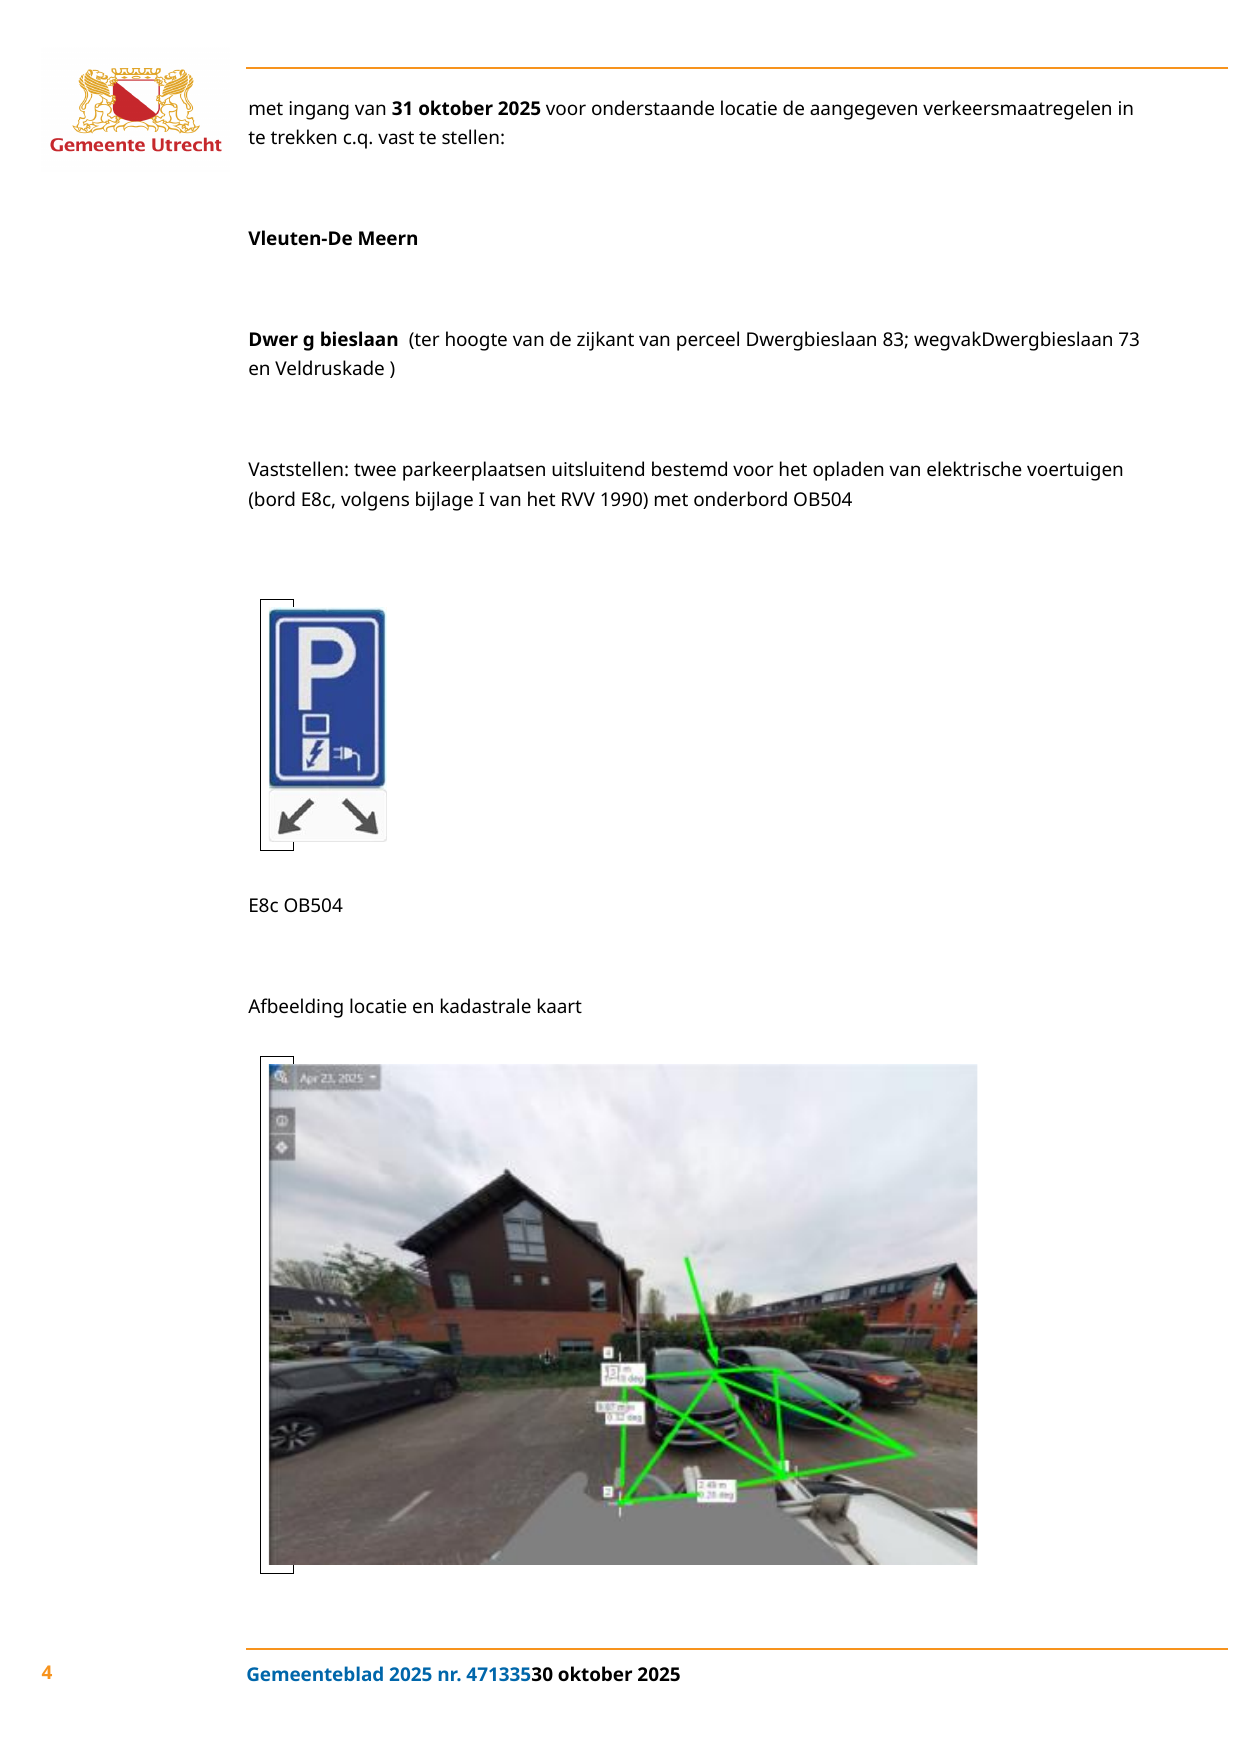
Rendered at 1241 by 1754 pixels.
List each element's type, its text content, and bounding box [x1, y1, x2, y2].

picture [41, 47, 231, 172]
text Vleuten-De Meern [248, 225, 1152, 251]
text Afbeelding locatie en kadastrale kaart [248, 993, 1152, 1019]
text Dwer g bieslaan (ter hoogte van de zijkant van perceel Dwergbieslaan 83; wegvakDwergbieslaan 73 en Veldruskade ) [248, 326, 1152, 381]
picture [268, 607, 387, 842]
picture [268, 1064, 978, 1565]
text E8c OB504 [248, 893, 1152, 918]
text Vaststellen: twee parkeerplaatsen uitsluitend bestemd voor het opladen van elektrische voertuigen (bord E8c, volgens bijlage I van het RVV 1990) met onderbord OB504 [248, 456, 1152, 512]
text met ingang van 31 oktober 2025 voor onderstaande locatie de aangegeven verkeersmaatregelen in te trekken c.q. vast te stellen: [248, 95, 1152, 150]
